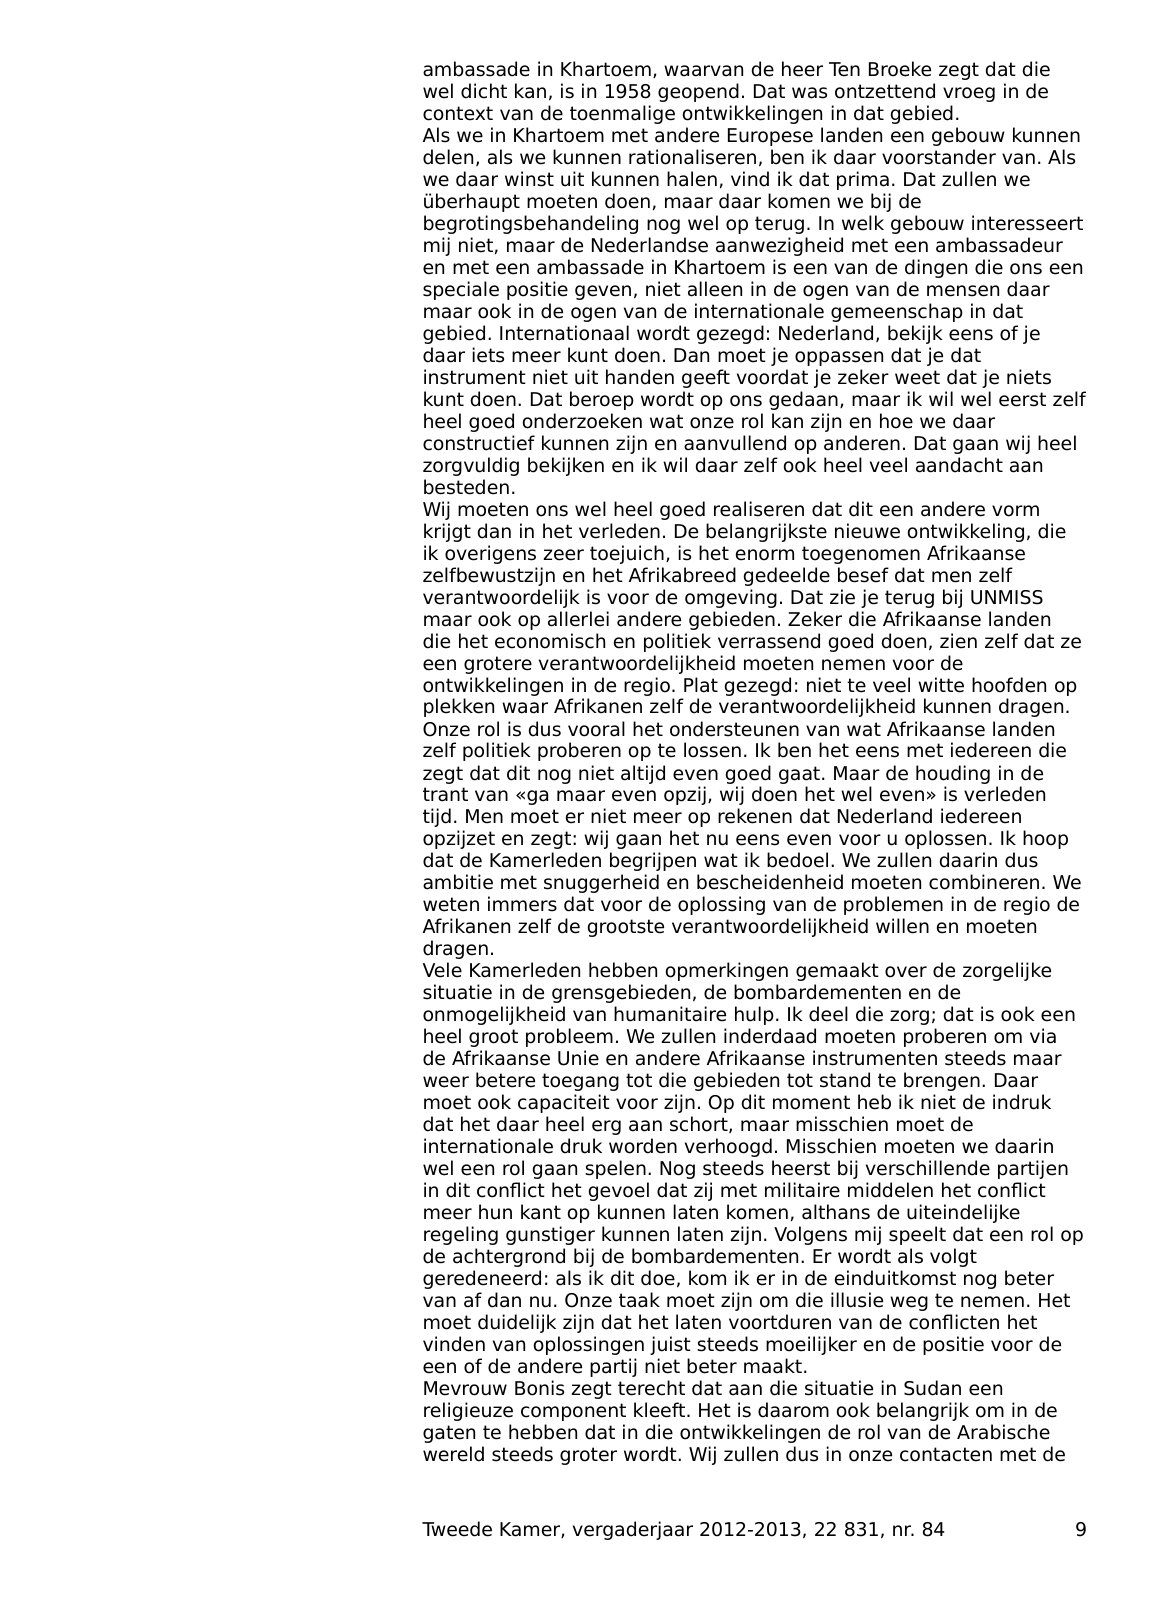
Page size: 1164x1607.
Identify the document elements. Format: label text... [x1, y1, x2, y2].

text Wij moeten ons wel heel goed realiseren dat dit een andere vorm krijgt dan in het verleden. De belangrijkste nieuwe ontwikkeling, die ik overigens zeer toejuich, is het enorm toegenomen Afrikaanse zelfbewustzijn en het Afrikabreed gedeelde besef dat men zelf verantwoordelijk is voor de omgeving. Dat zie je terug bij UNMISS maar ook op allerlei andere gebieden. Zeker die Afrikaanse landen die het economisch en politiek verrassend goed doen, zien zelf dat ze een grotere verantwoordelijkheid moeten nemen voor de ontwikkelingen in de regio. Plat gezegd: niet te veel witte hoofden op plekken waar Afrikanen zelf de verantwoordelijkheid kunnen dragen. Onze rol is dus vooral het ondersteunen van wat Afrikaanse landen zelf politiek proberen op te lossen. Ik ben het eens met iedereen die zegt dat dit nog niet altijd even goed gaat. Maar de houding in de trant van «ga maar even opzij, wij doen het wel even» is verleden tijd. Men moet er niet meer op rekenen dat Nederland iedereen opzijzet en zegt: wij gaan het nu eens even voor u oplossen. Ik hoop dat de Kamerleden begrijpen wat ik bedoel. We zullen daarin dus ambitie met snuggerheid en bescheidenheid moeten combineren. We weten immers dat voor de oplossing van de problemen in de regio de Afrikanen zelf de grootste verantwoordelijkheid willen en moeten dragen. [422, 499, 1087, 960]
text Als we in Khartoem met andere Europese landen een gebouw kunnen delen, als we kunnen rationaliseren, ben ik daar voorstander van. Als we daar winst uit kunnen halen, vind ik dat prima. Dat zullen we überhaupt moeten doen, maar daar komen we bij de begrotingsbehandeling nog wel op terug. In welk gebouw interesseert mij niet, maar de Nederlandse aanwezigheid met een ambassadeur en met een ambassade in Khartoem is een van de dingen die ons een speciale positie geven, niet alleen in de ogen van de mensen daar maar ook in de ogen van de internationale gemeenschap in dat gebied. Internationaal wordt gezegd: Nederland, bekijk eens of je daar iets meer kunt doen. Dan moet je oppassen dat je dat instrument niet uit handen geeft voordat je zeker weet dat je niets kunt doen. Dat beroep wordt op ons gedaan, maar ik wil wel eerst zelf heel goed onderzoeken wat onze rol kan zijn en hoe we daar constructief kunnen zijn en aanvullend op anderen. Dat gaan wij heel zorgvuldig bekijken en ik wil daar zelf ook heel veel aandacht aan besteden. [422, 125, 1087, 499]
text Mevrouw Bonis zegt terecht dat aan die situatie in Sudan een religieuze component kleeft. Het is daarom ook belangrijk om in de gaten te hebben dat in die ontwikkelingen de rol van de Arabische wereld steeds groter wordt. Wij zullen dus in onze contacten met de [422, 1378, 1087, 1466]
text ambassade in Khartoem, waarvan de heer Ten Broeke zegt dat die wel dicht kan, is in 1958 geopend. Dat was ontzettend vroeg in de context van de toenmalige ontwikkelingen in dat gebied. [422, 59, 1087, 125]
text Vele Kamerleden hebben opmerkingen gemaakt over de zorgelijke situatie in de grensgebieden, de bombardementen en de onmogelijkheid van humanitaire hulp. Ik deel die zorg; dat is ook een heel groot probleem. We zullen inderdaad moeten proberen om via de Afrikaanse Unie en andere Afrikaanse instrumenten steeds maar weer betere toegang tot die gebieden tot stand te brengen. Daar moet ook capaciteit voor zijn. Op dit moment heb ik niet de indruk dat het daar heel erg aan schort, maar misschien moet de internationale druk worden verhoogd. Misschien moeten we daarin wel een rol gaan spelen. Nog steeds heerst bij verschillende partijen in dit conflict het gevoel dat zij met militaire middelen het conflict meer hun kant op kunnen laten komen, althans de uiteindelijke regeling gunstiger kunnen laten zijn. Volgens mij speelt dat een rol op de achtergrond bij de bombardementen. Er wordt als volgt geredeneerd: als ik dit doe, kom ik er in de einduitkomst nog beter van af dan nu. Onze taak moet zijn om die illusie weg te nemen. Het moet duidelijk zijn dat het laten voortduren van de conflicten het vinden van oplossingen juist steeds moeilijker en de positie voor de een of de andere partij niet beter maakt. [422, 960, 1087, 1378]
